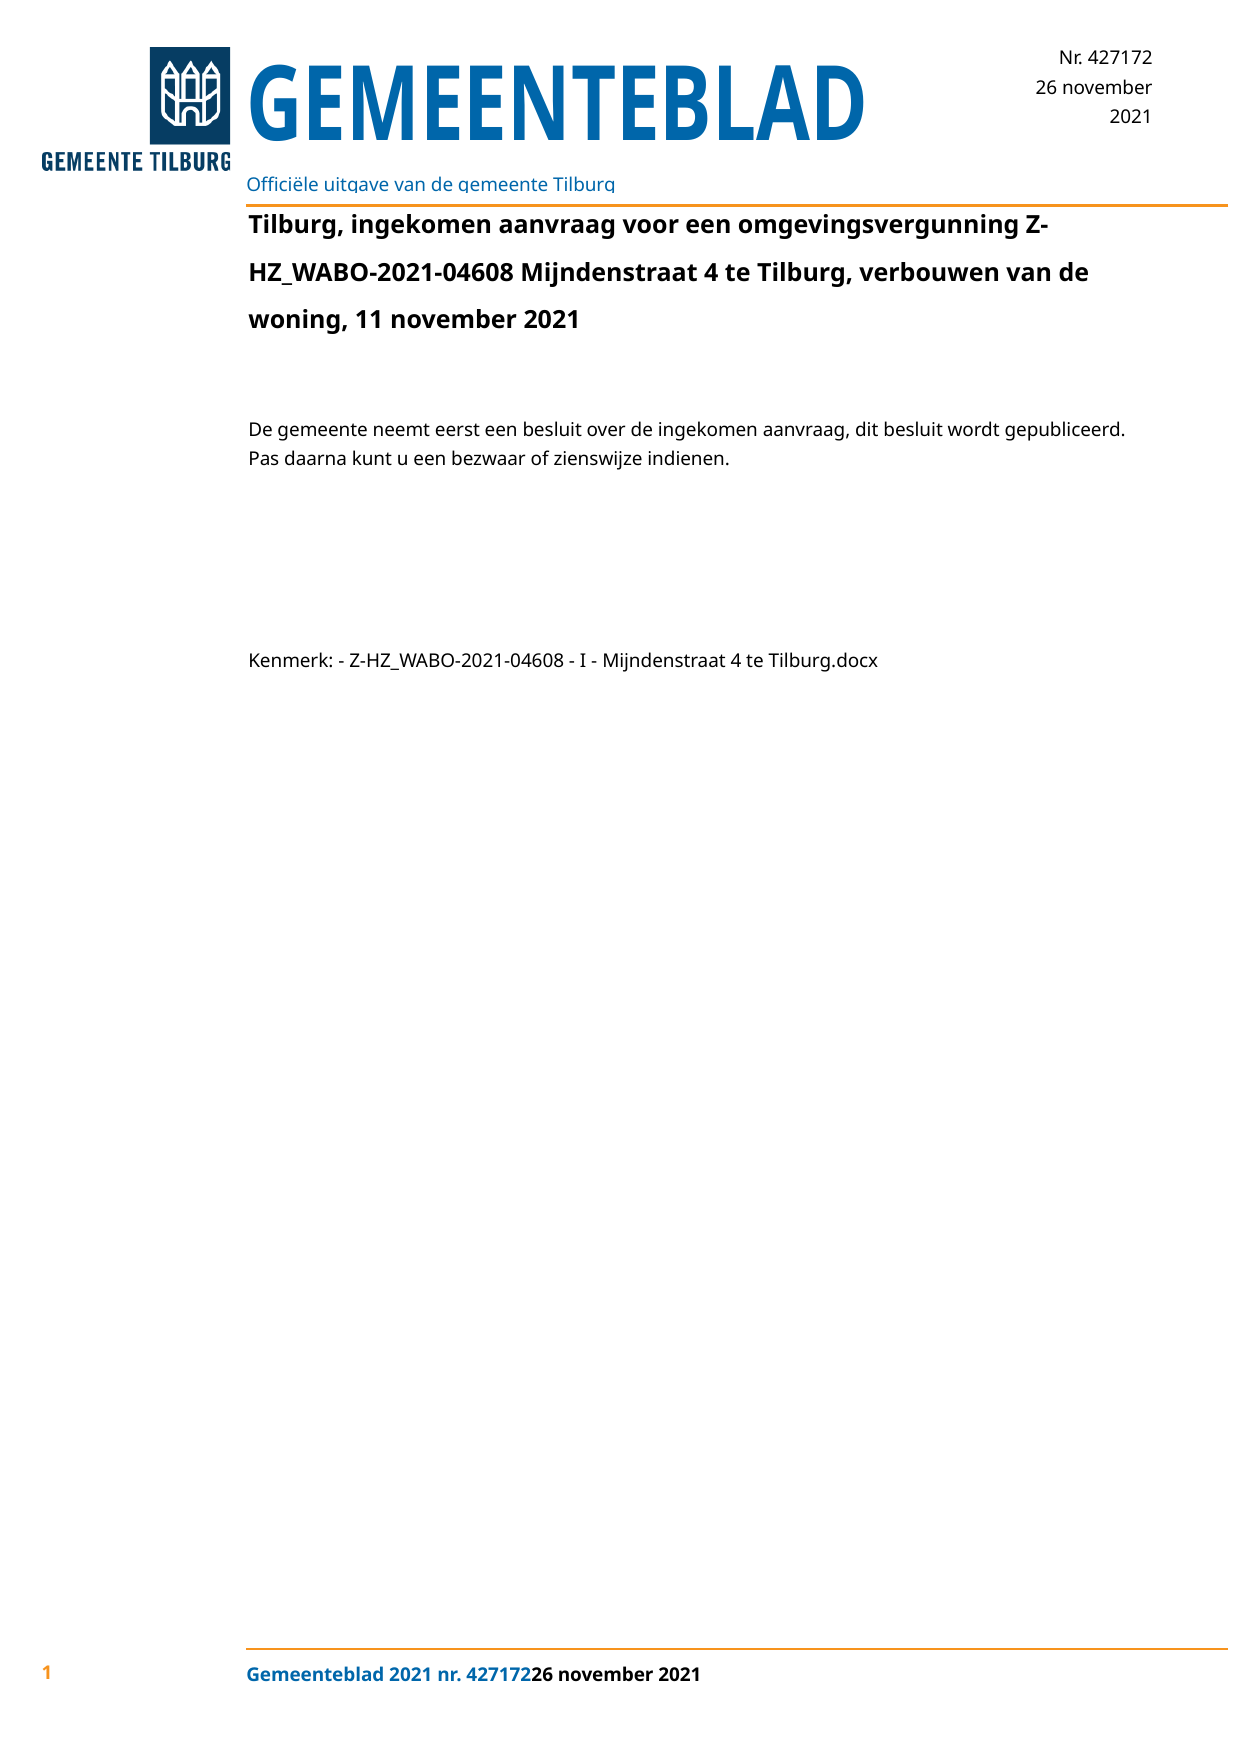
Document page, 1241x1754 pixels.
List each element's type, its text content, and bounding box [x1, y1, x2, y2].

text Kenmerk: - Z-HZ_WABO-2021-04608 - I - Mijndenstraat 4 te Tilburg.docx [248, 647, 1152, 673]
text Tilburg, ingekomen aanvraag voor een omgevingsvergunning Z-HZ_WABO-2021-04608 Mijndenstraat 4 te Tilburg, verbouwen van de woning, 11 november 2021 [248, 207, 1152, 336]
text De gemeente neemt eerst een besluit over de ingekomen aanvraag, dit besluit wordt gepubliceerd. Pas daarna kunt u een bezwaar of zienswijze indienen. [248, 416, 1152, 471]
picture [41, 47, 231, 172]
